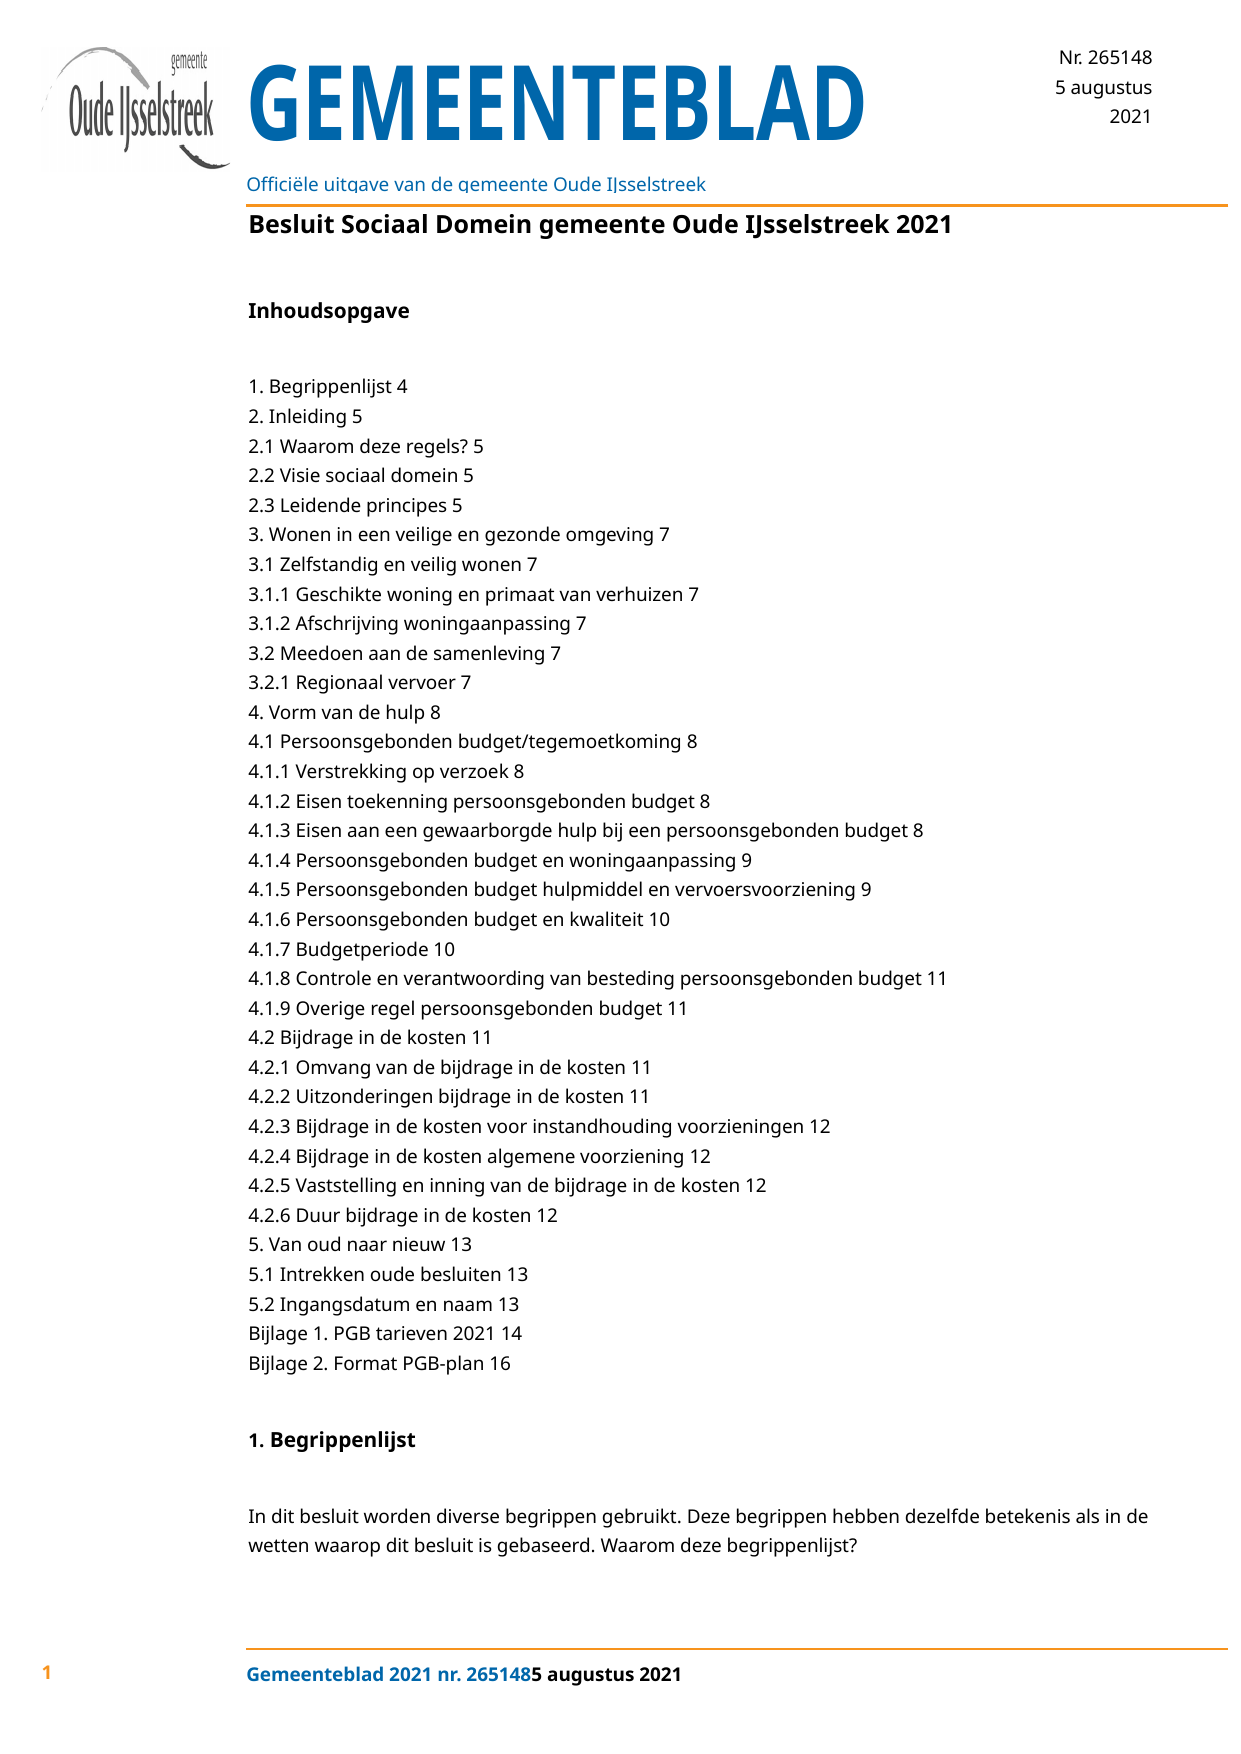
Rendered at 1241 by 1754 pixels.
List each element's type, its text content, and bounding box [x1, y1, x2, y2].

text Bijlage 2. Format PGB-plan 16 [248, 1350, 1152, 1376]
text 4.1 Persoonsgebonden budget/tegemoetkoming 8 [248, 729, 1152, 754]
text 1. Begrippenlijst 4 [248, 374, 1152, 399]
text 4.2.5 Vaststelling en inning van de bijdrage in de kosten 12 [248, 1172, 1152, 1198]
text 5.1 Intrekken oude besluiten 13 [248, 1261, 1152, 1287]
text 3.1.2 Afschrijving woningaanpassing 7 [248, 610, 1152, 636]
text 4.1.2 Eisen toekenning persoonsgebonden budget 8 [248, 788, 1152, 814]
text 2. Inleiding 5 [248, 403, 1152, 429]
text 4.1.6 Persoonsgebonden budget en kwaliteit 10 [248, 906, 1152, 932]
text 3.1.1 Geschikte woning en primaat van verhuizen 7 [248, 581, 1152, 607]
text 4.1.7 Budgetperiode 10 [248, 936, 1152, 962]
text 2.2 Visie sociaal domein 5 [248, 462, 1152, 488]
text 4.1.5 Persoonsgebonden budget hulpmiddel en vervoersvoorziening 9 [248, 877, 1152, 902]
text 4.1.4 Persoonsgebonden budget en woningaanpassing 9 [248, 847, 1152, 873]
picture [41, 47, 231, 172]
text 5. Van oud naar nieuw 13 [248, 1232, 1152, 1257]
text Besluit Sociaal Domein gemeente Oude IJsselstreek 2021 [248, 207, 1152, 241]
text 4.2.4 Bijdrage in de kosten algemene voorziening 12 [248, 1143, 1152, 1169]
text 2.3 Leidende principes 5 [248, 492, 1152, 518]
text 4.2.3 Bijdrage in de kosten voor instandhouding voorzieningen 12 [248, 1113, 1152, 1139]
text 4.1.3 Eisen aan een gewaarborgde hulp bij een persoonsgebonden budget 8 [248, 817, 1152, 843]
text 4.2.1 Omvang van de bijdrage in de kosten 11 [248, 1054, 1152, 1080]
text 2.1 Waarom deze regels? 5 [248, 433, 1152, 459]
text 4.2 Bijdrage in de kosten 11 [248, 1024, 1152, 1050]
text 3.1 Zelfstandig en veilig wonen 7 [248, 551, 1152, 577]
text 3. Wonen in een veilige en gezonde omgeving 7 [248, 522, 1152, 547]
text 5.2 Ingangsdatum en naam 13 [248, 1291, 1152, 1317]
text In dit besluit worden diverse begrippen gebruikt. Deze begrippen hebben dezelfde betekenis als in de wetten waarop dit besluit is gebaseerd. Waarom deze begrippenlijst? [248, 1503, 1152, 1558]
text 4. Vorm van de hulp 8 [248, 699, 1152, 725]
text 1. Begrippenlijst [248, 1425, 1152, 1454]
text 3.2.1 Regionaal vervoer 7 [248, 669, 1152, 695]
text 4.2.6 Duur bijdrage in de kosten 12 [248, 1202, 1152, 1228]
text 4.1.1 Verstrekking op verzoek 8 [248, 758, 1152, 784]
text 4.1.9 Overige regel persoonsgebonden budget 11 [248, 995, 1152, 1021]
text 4.1.8 Controle en verantwoording van besteding persoonsgebonden budget 11 [248, 965, 1152, 991]
text 4.2.2 Uitzonderingen bijdrage in de kosten 11 [248, 1084, 1152, 1109]
text 3.2 Meedoen aan de samenleving 7 [248, 640, 1152, 666]
text Bijlage 1. PGB tarieven 2021 14 [248, 1320, 1152, 1346]
text Inhoudsopgave [248, 296, 1152, 324]
